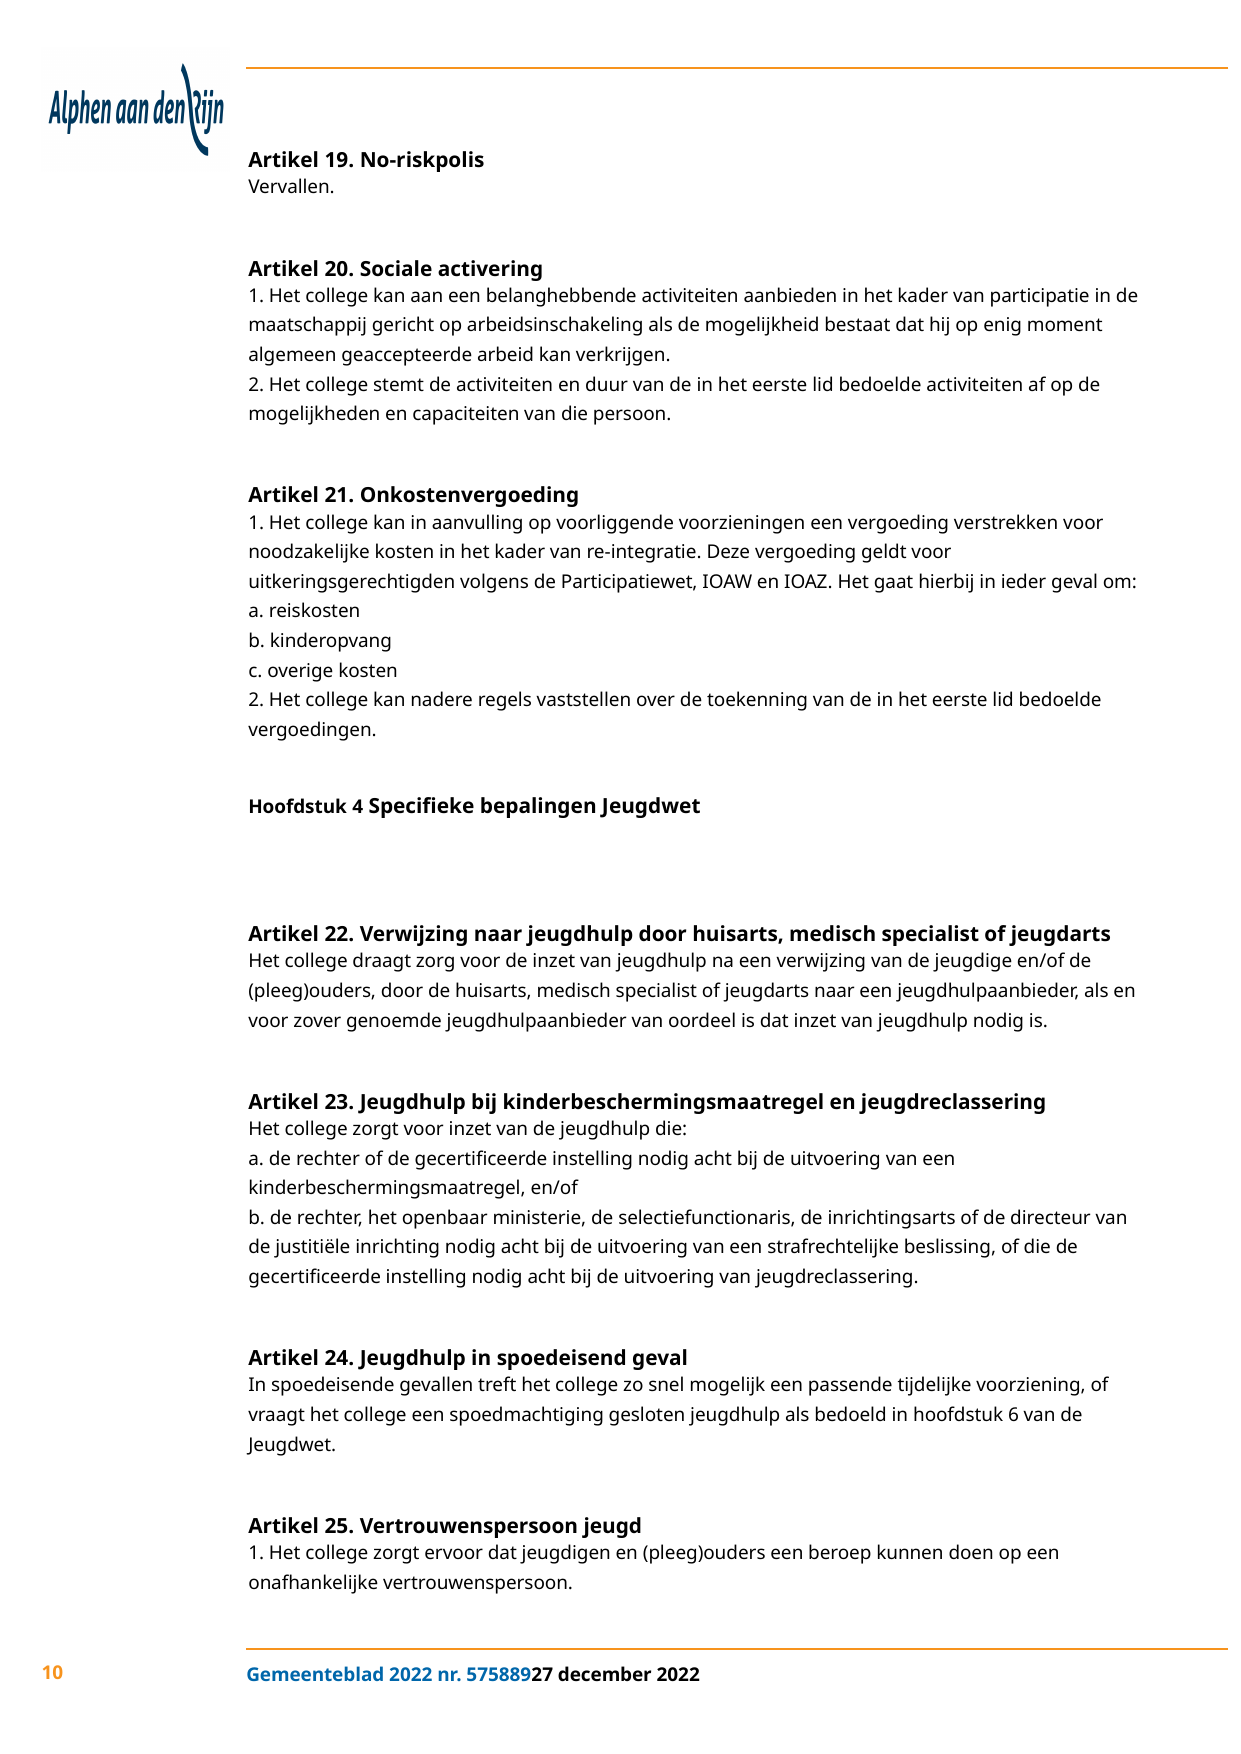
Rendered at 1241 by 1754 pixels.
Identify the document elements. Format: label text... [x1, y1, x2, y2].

text 1. Het college kan in aanvulling op voorliggende voorzieningen een vergoeding verstrekken voor noodzakelijke kosten in het kader van re-integratie. Deze vergoeding geldt voor uitkeringsgerechtigden volgens de Participatiewet, IOAW en IOAZ. Het gaat hierbij in ieder geval om: [248, 509, 1152, 594]
text Artikel 24. Jeugdhulp in spoedeisend geval [248, 1343, 1152, 1372]
text 2. Het college stemt de activiteiten en duur van de in het eerste lid bedoelde activiteiten af op de mogelijkheden en capaciteiten van die persoon. [248, 371, 1152, 426]
text 1. Het college zorgt ervoor dat jeugdigen en (pleeg)ouders een beroep kunnen doen op een onafhankelijke vertrouwenspersoon. [248, 1539, 1152, 1594]
text Artikel 21. Onkostenvergoeding [248, 480, 1152, 509]
text a. de rechter of de gecertificeerde instelling nodig acht bij de uitvoering van een kinderbeschermingsmaatregel, en/of [248, 1145, 1152, 1200]
text Het college draagt zorg voor de inzet van jeugdhulp na een verwijzing van de jeugdige en/of de (pleeg)ouders, door de huisarts, medisch specialist of jeugdarts naar een jeugdhulpaanbieder, als en voor zover genoemde jeugdhulpaanbieder van oordeel is dat inzet van jeugdhulp nodig is. [248, 948, 1152, 1033]
text Artikel 23. Jeugdhulp bij kinderbeschermingsmaatregel en jeugdreclassering [248, 1087, 1152, 1115]
text In spoedeisende gevallen treft het college zo snel mogelijk een passende tijdelijke voorziening, of vraagt het college een spoedmachtiging gesloten jeugdhulp als bedoeld in hoofdstuk 6 van de Jeugdwet. [248, 1372, 1152, 1457]
text Het college zorgt voor inzet van de jeugdhulp die: [248, 1115, 1152, 1141]
text Artikel 22. Verwijzing naar jeugdhulp door huisarts, medisch specialist of jeugdarts [248, 919, 1152, 948]
text a. reiskosten [248, 598, 1152, 623]
text Hoofdstuk 4 Specifieke bepalingen Jeugdwet [248, 791, 1152, 819]
picture [41, 47, 231, 172]
text Artikel 20. Sociale activering [248, 254, 1152, 282]
text c. overige kosten [248, 657, 1152, 682]
text Artikel 25. Vertrouwenspersoon jeugd [248, 1511, 1152, 1539]
text b. kinderopvang [248, 627, 1152, 653]
text 2. Het college kan nadere regels vaststellen over de toekenning van de in het eerste lid bedoelde vergoedingen. [248, 686, 1152, 742]
text Artikel 19. No-riskpolis [248, 145, 1152, 174]
text 1. Het college kan aan een belanghebbende activiteiten aanbieden in het kader van participatie in de maatschappij gericht op arbeidsinschakeling als de mogelijkheid bestaat dat hij op enig moment algemeen geaccepteerde arbeid kan verkrijgen. [248, 282, 1152, 367]
text b. de rechter, het openbaar ministerie, de selectiefunctionaris, de inrichtingsarts of de directeur van de justitiële inrichting nodig acht bij de uitvoering van een strafrechtelijke beslissing, of die de gecertificeerde instelling nodig acht bij de uitvoering van jeugdreclassering. [248, 1204, 1152, 1289]
text Vervallen. [248, 174, 1152, 199]
